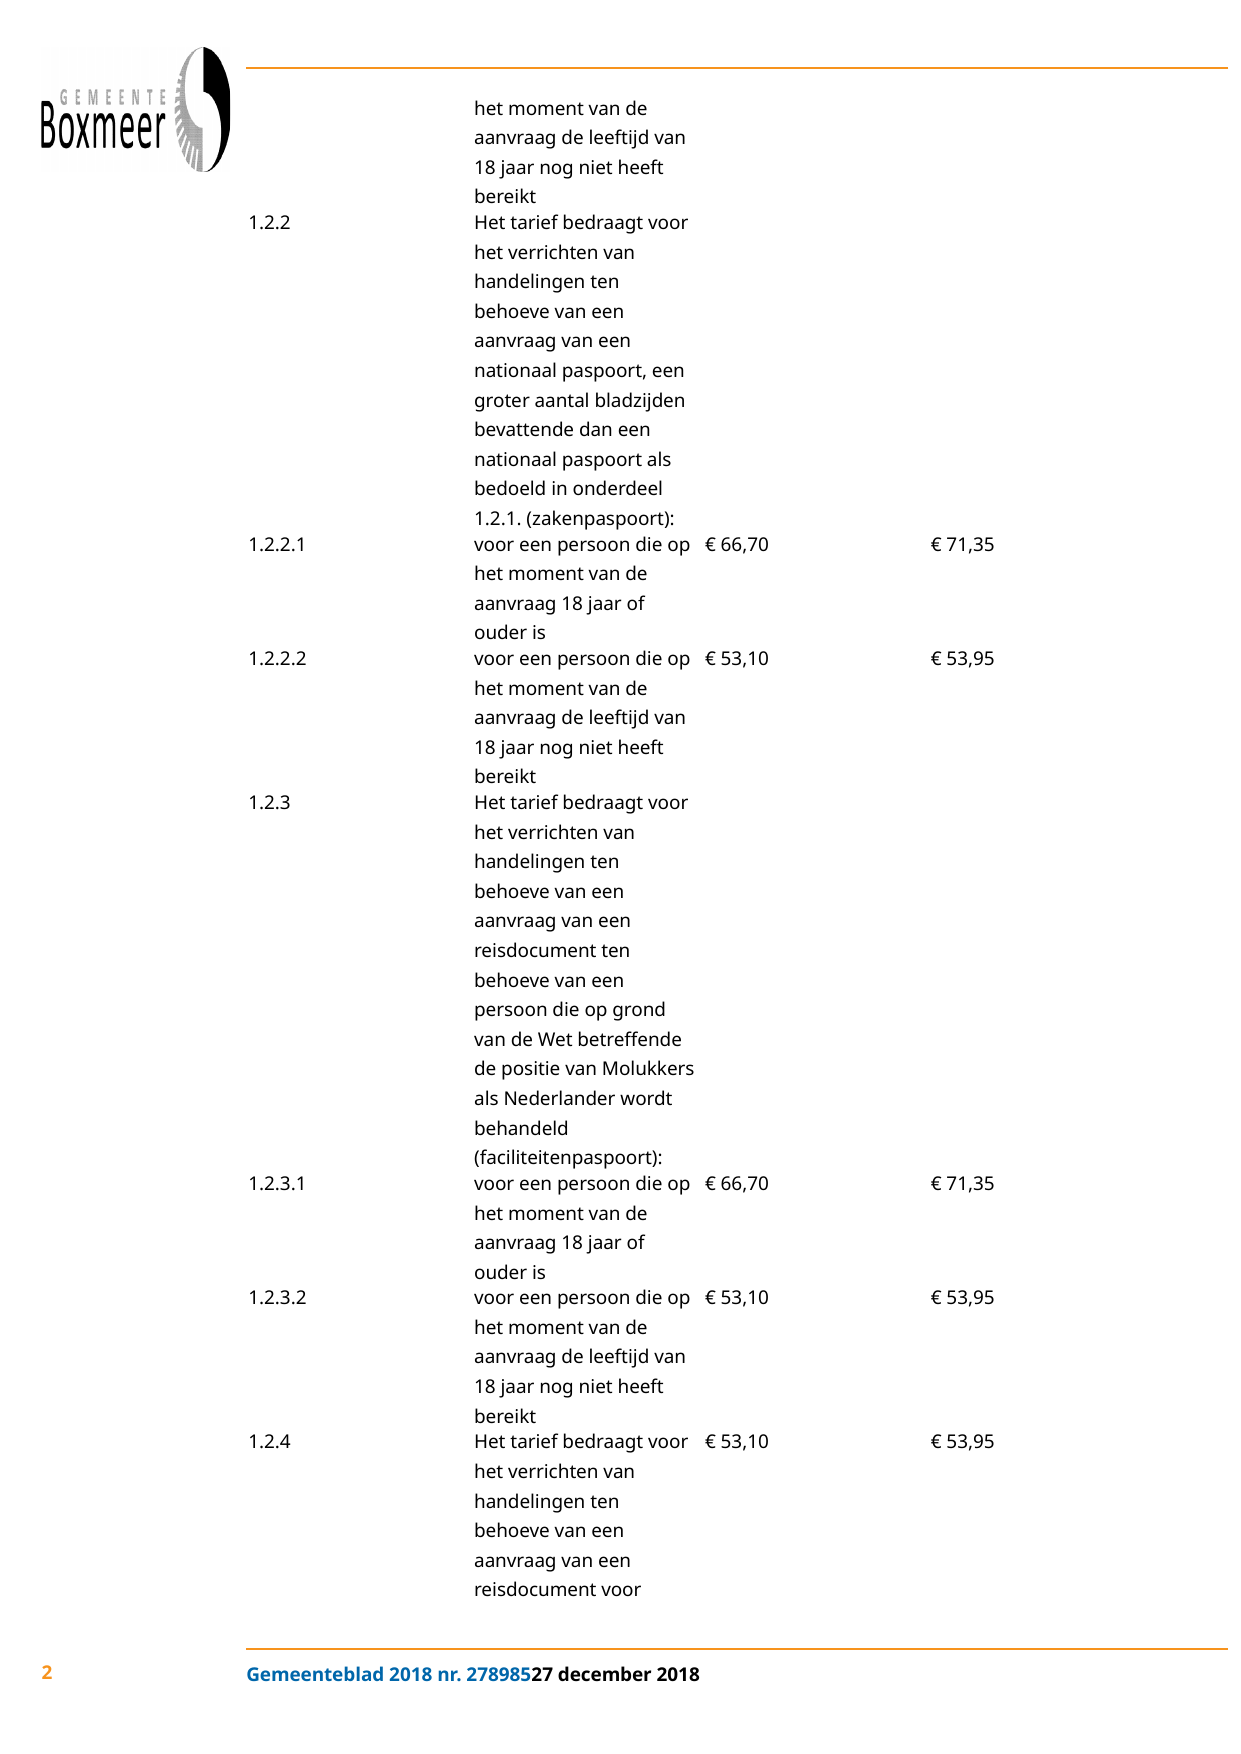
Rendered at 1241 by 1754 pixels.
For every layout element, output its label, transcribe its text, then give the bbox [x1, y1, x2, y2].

table_cell € 53,95 [926, 645, 1152, 789]
table_cell het moment van de aanvraag de leeftijd van 18 jaar nog niet heeft bereikt [474, 95, 700, 209]
table_cell € 53,10 [700, 645, 926, 789]
table_cell € 71,35 [926, 1170, 1152, 1284]
table_cell voor een persoon die op het moment van de aanvraag de leeftijd van 18 jaar nog niet heeft bereikt [474, 645, 700, 789]
table_cell € 71,35 [926, 531, 1152, 645]
table_cell 1.2.3.2 [248, 1285, 474, 1429]
table_cell 1.2.3.1 [248, 1170, 474, 1284]
picture [41, 47, 231, 172]
table_cell [700, 95, 926, 209]
table_cell 1.2.2.2 [248, 645, 474, 789]
table_cell € 53,10 [700, 1285, 926, 1429]
table_cell voor een persoon die op het moment van de aanvraag 18 jaar of ouder is [474, 531, 700, 645]
table_cell [926, 789, 1152, 1170]
table_cell [700, 789, 926, 1170]
table_cell voor een persoon die op het moment van de aanvraag 18 jaar of ouder is [474, 1170, 700, 1284]
table_cell Het tarief bedraagt voor het verrichten van handelingen ten behoeve van een aanvraag van een nationaal paspoort, een groter aantal bladzijden bevattende dan een nationaal paspoort als bedoeld in onderdeel 1.2.1. (zakenpaspoort): [474, 209, 700, 531]
table_cell € 53,10 [700, 1429, 926, 1602]
table_cell 1.2.4 [248, 1429, 474, 1602]
table_cell Het tarief bedraagt voor het verrichten van handelingen ten behoeve van een aanvraag van een reisdocument ten behoeve van een persoon die op grond van de Wet betreffende de positie van Molukkers als Nederlander wordt behandeld (faciliteitenpaspoort): [474, 789, 700, 1170]
table_cell [700, 209, 926, 531]
table_cell € 66,70 [700, 1170, 926, 1284]
table_cell [926, 95, 1152, 209]
table_cell Het tarief bedraagt voor het verrichten van handelingen ten behoeve van een aanvraag van een reisdocument voor [474, 1429, 700, 1602]
table_cell voor een persoon die op het moment van de aanvraag de leeftijd van 18 jaar nog niet heeft bereikt [474, 1285, 700, 1429]
table_cell € 53,95 [926, 1429, 1152, 1602]
table_cell 1.2.2 [248, 209, 474, 531]
table_cell 1.2.2.1 [248, 531, 474, 645]
table_cell [248, 95, 474, 209]
table_cell 1.2.3 [248, 789, 474, 1170]
table_cell € 66,70 [700, 531, 926, 645]
table_cell [926, 209, 1152, 531]
table_cell € 53,95 [926, 1285, 1152, 1429]
